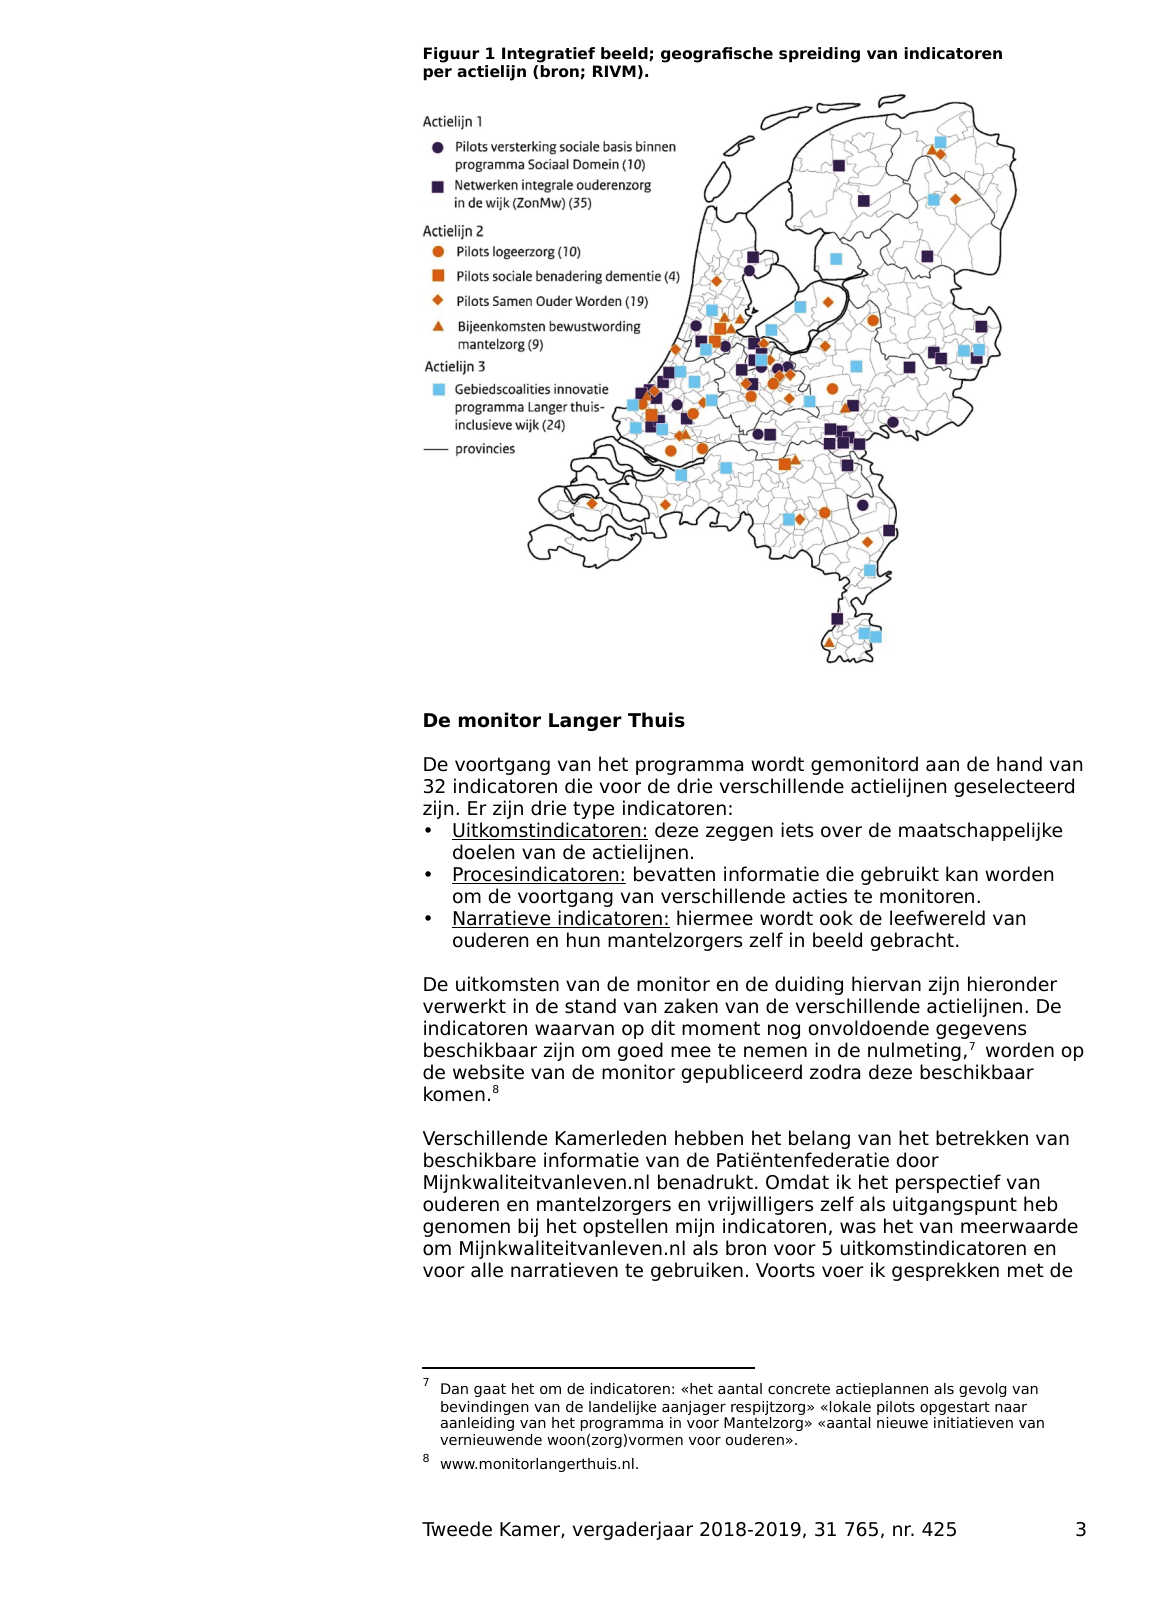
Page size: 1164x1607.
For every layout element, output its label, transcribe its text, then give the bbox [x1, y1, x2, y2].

text www.monitorlangerthuis.nl. [422, 1452, 1087, 1474]
text • Narratieve indicatoren: hiermee wordt ook de leefwereld van ouderen en hun mantelzorgers zelf in beeld gebracht. [422, 908, 1087, 952]
text De uitkomsten van de monitor en de duiding hiervan zijn hieronder verwerkt in de stand van zaken van de verschillende actielijnen. De indicatoren waarvan op dit moment nog onvoldoende gegevens beschikbaar zijn om goed mee te nemen in de nulmeting, worden op de website van de monitor gepubliceerd zodra deze beschikbaar komen. [422, 974, 1087, 1106]
text Verschillende Kamerleden hebben het belang van het betrekken van beschikbare informatie van de Patiëntenfederatie door Mijnkwaliteitvanleven.nl benadrukt. Omdat ik het perspectief van ouderen en mantelzorgers en vrijwilligers zelf als uitgangspunt heb genomen bij het opstellen mijn indicatoren, was het van meerwaarde om Mijnkwaliteitvanleven.nl als bron voor 5 uitkomstindicatoren en voor alle narratieven te gebruiken. Voorts voer ik gesprekken met de [422, 1128, 1087, 1282]
text Figuur 1 Integratief beeld; geografische spreiding van indicatoren per actielijn (bron; RIVM). [422, 45, 1019, 81]
text De voortgang van het programma wordt gemonitord aan de hand van 32 indicatoren die voor de drie verschillende actielijnen geselecteerd zijn. Er zijn drie type indicatoren: [422, 754, 1087, 820]
picture [422, 92, 1019, 666]
text • Uitkomstindicatoren: deze zeggen iets over de maatschappelijke doelen van de actielijnen. [422, 820, 1087, 864]
subtitle De monitor Langer Thuis [422, 710, 1087, 732]
text • Procesindicatoren: bevatten informatie die gebruikt kan worden om de voortgang van verschillende acties te monitoren. [422, 864, 1087, 908]
text Dan gaat het om de indicatoren: «het aantal concrete actieplannen als gevolg van bevindingen van de landelijke aanjager respijtzorg» «lokale pilots opgestart naar aanleiding van het programma in voor Mantelzorg» «aantal nieuwe initiatieven van vernieuwende woon(zorg)vormen voor ouderen». [422, 1377, 1087, 1449]
